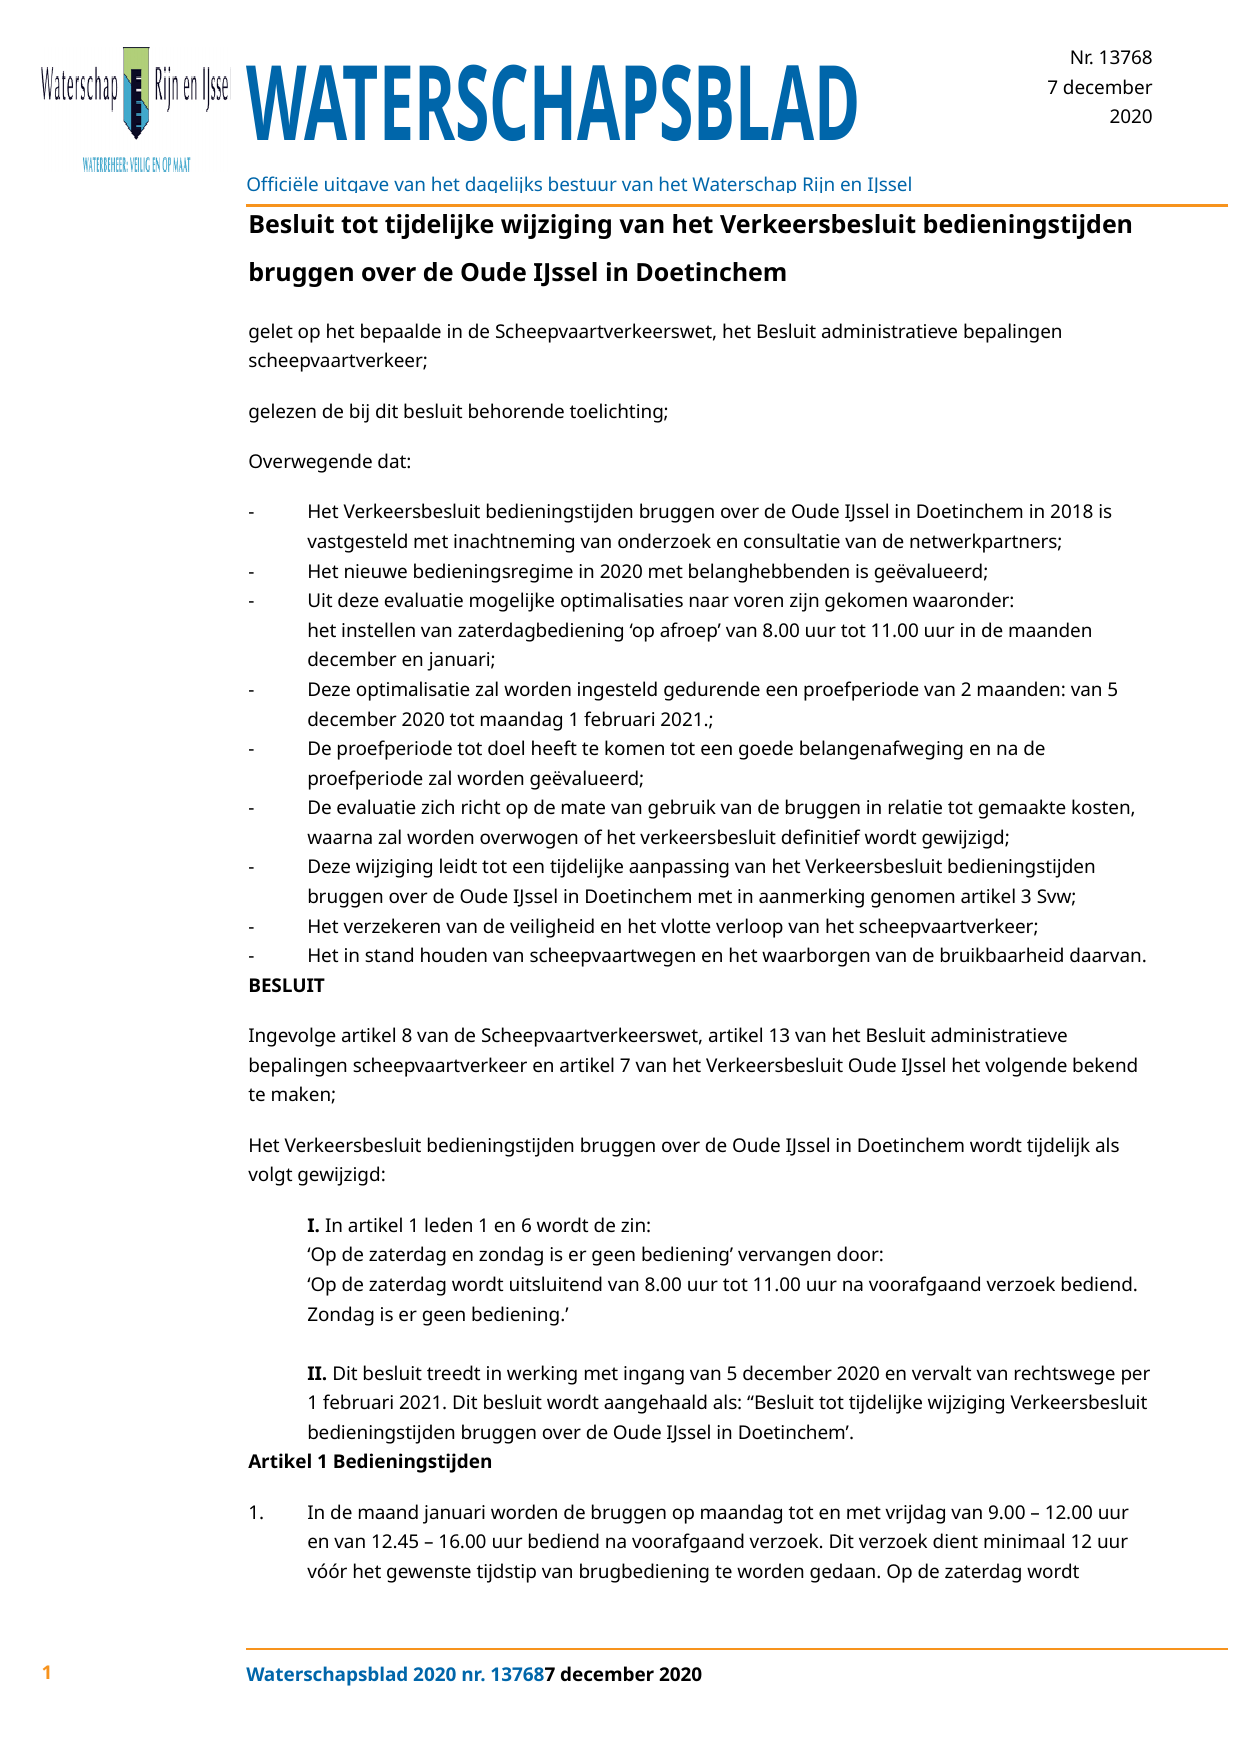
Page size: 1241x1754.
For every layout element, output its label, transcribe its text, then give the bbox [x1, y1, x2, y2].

text Besluit tot tijdelijke wijziging van het Verkeersbesluit bedieningstijden bruggen over de Oude IJssel in Doetinchem [248, 207, 1152, 288]
list De evaluatie zich richt op de mate van gebruik van de bruggen in relatie tot gemaakte kosten, waarna zal worden overwogen of het verkeersbesluit definitief wordt gewijzigd; [248, 794, 1152, 850]
list Het in stand houden van scheepvaartwegen en het waarborgen van de bruikbaarheid daarvan. [248, 942, 1152, 968]
list Deze wijziging leidt tot een tijdelijke aanpassing van het Verkeersbesluit bedieningstijden bruggen over de Oude IJssel in Doetinchem met in aanmerking genomen artikel 3 Svw; [248, 854, 1152, 909]
text gelet op het bepaalde in de Scheepvaartverkeerswet, het Besluit administratieve bepalingen scheepvaartverkeer; [248, 318, 1152, 373]
list Het Verkeersbesluit bedieningstijden bruggen over de Oude IJssel in Doetinchem in 2018 is vastgesteld met inachtneming van onderzoek en consultatie van de netwerkpartners; [248, 499, 1152, 554]
list De proefperiode tot doel heeft te komen tot een goede belangenafweging en na de proefperiode zal worden geëvalueerd; [248, 735, 1152, 791]
list het instellen van zaterdagbediening ‘op afroep’ van 8.00 uur tot 11.00 uur in de maanden december en januari; [248, 617, 1152, 672]
list Deze optimalisatie zal worden ingesteld gedurende een proefperiode van 2 maanden: van 5 december 2020 tot maandag 1 februari 2021.; [248, 676, 1152, 732]
list Uit deze evaluatie mogelijke optimalisaties naar voren zijn gekomen waaronder: [248, 587, 1152, 613]
list ‘Op de zaterdag wordt uitsluitend van 8.00 uur tot 11.00 uur na voorafgaand verzoek bediend. Zondag is er geen bediening.’ [248, 1271, 1152, 1327]
list Het verzekeren van de veiligheid en het vlotte verloop van het scheepvaartverkeer; [248, 913, 1152, 939]
text Het Verkeersbesluit bedieningstijden bruggen over de Oude IJssel in Doetinchem wordt tijdelijk als volgt gewijzigd: [248, 1132, 1152, 1187]
text Artikel 1 Bedieningstijden [248, 1449, 1152, 1474]
text gelezen de bij dit besluit behorende toelichting; [248, 398, 1152, 424]
picture [41, 47, 231, 172]
list ‘Op de zaterdag en zondag is er geen bediening’ vervangen door: [248, 1242, 1152, 1267]
list II. Dit besluit treedt in werking met ingang van 5 december 2020 en vervalt van rechtswege per 1 februari 2021. Dit besluit wordt aangehaald als: “Besluit tot tijdelijke wijziging Verkeersbesluit bedieningstijden bruggen over de Oude IJssel in Doetinchem’. [248, 1360, 1152, 1445]
text BESLUIT [248, 972, 1152, 998]
text Ingevolge artikel 8 van de Scheepvaartverkeerswet, artikel 13 van het Besluit administratieve bepalingen scheepvaartverkeer en artikel 7 van het Verkeersbesluit Oude IJssel het volgende bekend te maken; [248, 1022, 1152, 1107]
list In de maand januari worden de bruggen op maandag tot en met vrijdag van 9.00 – 12.00 uur en van 12.45 – 16.00 uur bediend na voorafgaand verzoek. Dit verzoek dient minimaal 12 uur vóór het gewenste tijdstip van brugbediening te worden gedaan. Op de zaterdag wordt [248, 1499, 1152, 1584]
list Het nieuwe bedieningsregime in 2020 met belanghebbenden is geëvalueerd; [248, 558, 1152, 584]
list I. In artikel 1 leden 1 en 6 wordt de zin: [248, 1212, 1152, 1238]
text Overwegende dat: [248, 448, 1152, 474]
